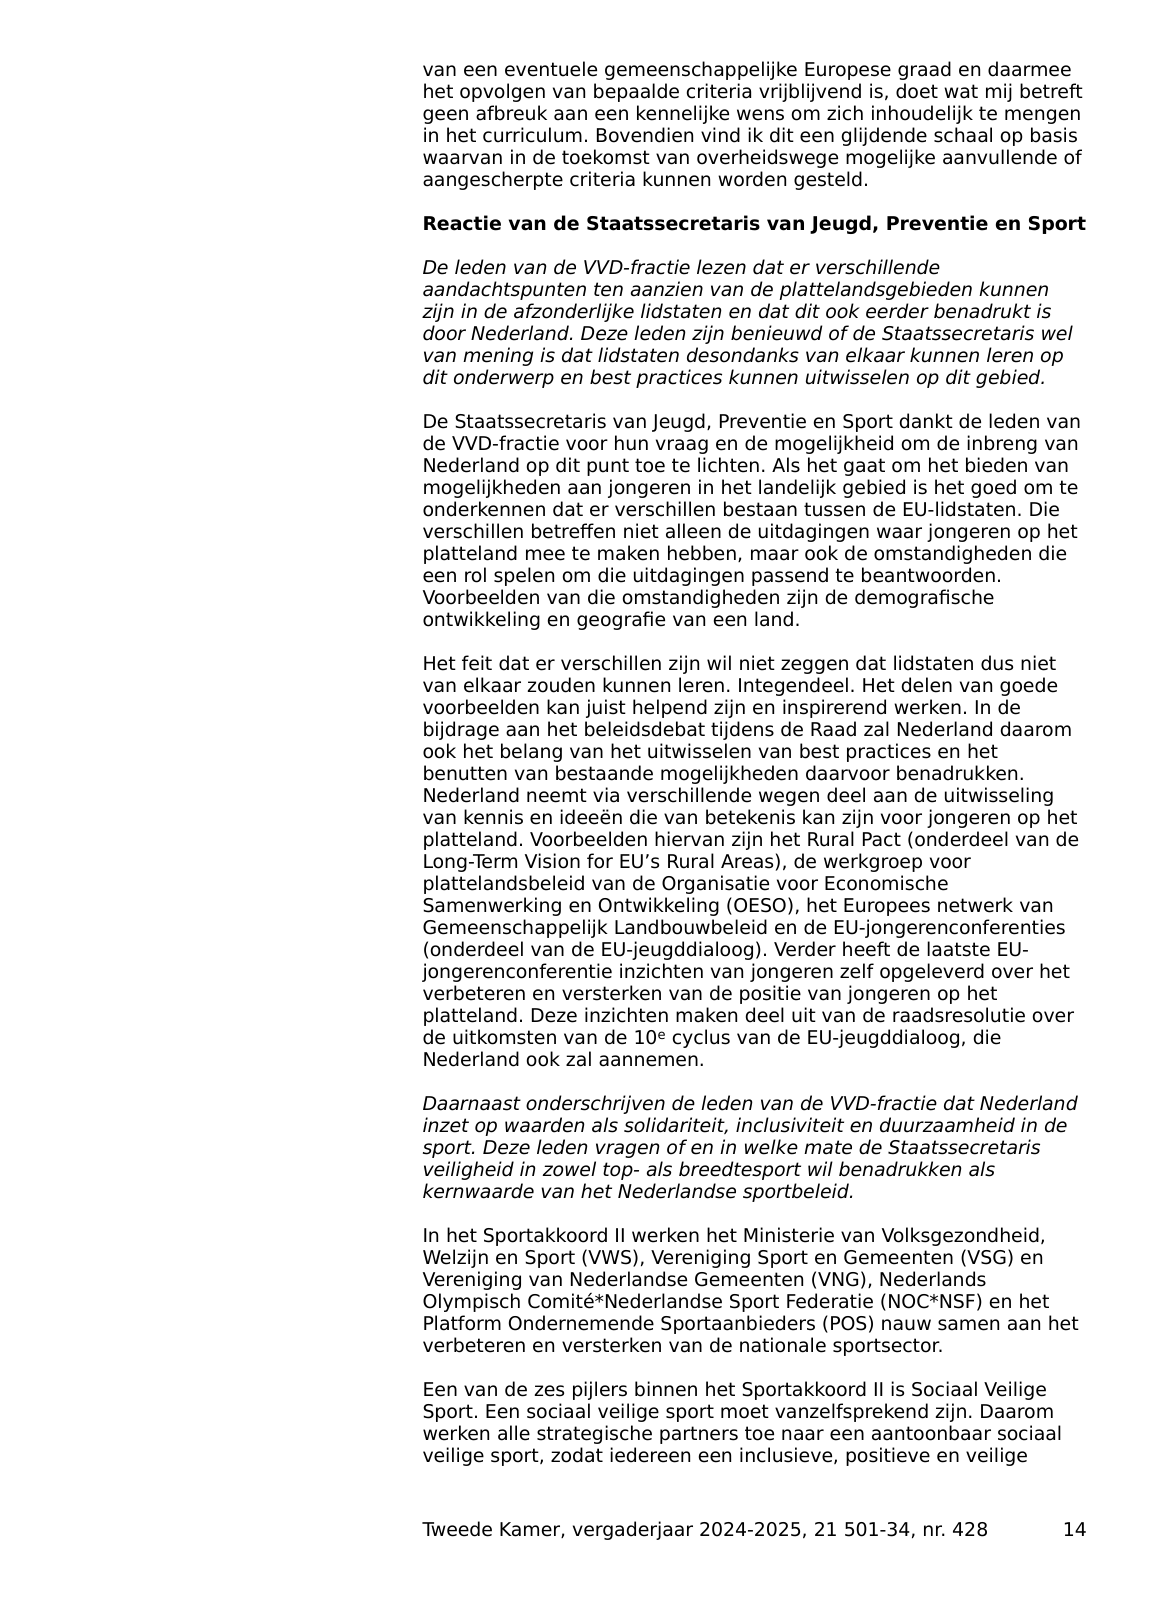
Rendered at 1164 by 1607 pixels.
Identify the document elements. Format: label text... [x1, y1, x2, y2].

text Het feit dat er verschillen zijn wil niet zeggen dat lidstaten dus niet van elkaar zouden kunnen leren. Integendeel. Het delen van goede voorbeelden kan juist helpend zijn en inspirerend werken. In de bijdrage aan het beleidsdebat tijdens de Raad zal Nederland daarom ook het belang van het uitwisselen van best practices en het benutten van bestaande mogelijkheden daarvoor benadrukken. Nederland neemt via verschillende wegen deel aan de uitwisseling van kennis en ideeën die van betekenis kan zijn voor jongeren op het platteland. Voorbeelden hiervan zijn het Rural Pact (onderdeel van de Long-Term Vision for EU’s Rural Areas), de werkgroep voor plattelandsbeleid van de Organisatie voor Economische Samenwerking en Ontwikkeling (OESO), het Europees netwerk van Gemeenschappelijk Landbouwbeleid en de EU-jongerenconferenties (onderdeel van de EU-jeugddialoog). Verder heeft de laatste EU-jongerenconferentie inzichten van jongeren zelf opgeleverd over het verbeteren en versterken van de positie van jongeren op het platteland. Deze inzichten maken deel uit van de raadsresolutie over de uitkomsten van de 10e cyclus van de EU-jeugddialoog, die Nederland ook zal aannemen. [422, 653, 1087, 1071]
text In het Sportakkoord II werken het Ministerie van Volksgezondheid, Welzijn en Sport (VWS), Vereniging Sport en Gemeenten (VSG) en Vereniging van Nederlandse Gemeenten (VNG), Nederlands Olympisch Comité*Nederlandse Sport Federatie (NOC*NSF) en het Platform Ondernemende Sportaanbieders (POS) nauw samen aan het verbeteren en versterken van de nationale sportsector. [422, 1225, 1087, 1357]
text De leden van de VVD-fractie lezen dat er verschillende aandachtspunten ten aanzien van de plattelandsgebieden kunnen zijn in de afzonderlijke lidstaten en dat dit ook eerder benadrukt is door Nederland. Deze leden zijn benieuwd of de Staatssecretaris wel van mening is dat lidstaten desondanks van elkaar kunnen leren op dit onderwerp en best practices kunnen uitwisselen op dit gebied. [422, 257, 1087, 389]
text Daarnaast onderschrijven de leden van de VVD-fractie dat Nederland inzet op waarden als solidariteit, inclusiviteit en duurzaamheid in de sport. Deze leden vragen of en in welke mate de Staatssecretaris veiligheid in zowel top- als breedtesport wil benadrukken als kernwaarde van het Nederlandse sportbeleid. [422, 1093, 1087, 1203]
subtitle Reactie van de Staatssecretaris van Jeugd, Preventie en Sport [422, 213, 1087, 235]
text van een eventuele gemeenschappelijke Europese graad en daarmee het opvolgen van bepaalde criteria vrijblijvend is, doet wat mij betreft geen afbreuk aan een kennelijke wens om zich inhoudelijk te mengen in het curriculum. Bovendien vind ik dit een glijdende schaal op basis waarvan in de toekomst van overheidswege mogelijke aanvullende of aangescherpte criteria kunnen worden gesteld. [422, 59, 1087, 191]
text Een van de zes pijlers binnen het Sportakkoord II is Sociaal Veilige Sport. Een sociaal veilige sport moet vanzelfsprekend zijn. Daarom werken alle strategische partners toe naar een aantoonbaar sociaal veilige sport, zodat iedereen een inclusieve, positieve en veilige [422, 1379, 1087, 1467]
text De Staatssecretaris van Jeugd, Preventie en Sport dankt de leden van de VVD-fractie voor hun vraag en de mogelijkheid om de inbreng van Nederland op dit punt toe te lichten. Als het gaat om het bieden van mogelijkheden aan jongeren in het landelijk gebied is het goed om te onderkennen dat er verschillen bestaan tussen de EU-lidstaten. Die verschillen betreffen niet alleen de uitdagingen waar jongeren op het platteland mee te maken hebben, maar ook de omstandigheden die een rol spelen om die uitdagingen passend te beantwoorden. Voorbeelden van die omstandigheden zijn de demografische ontwikkeling en geografie van een land. [422, 411, 1087, 631]
